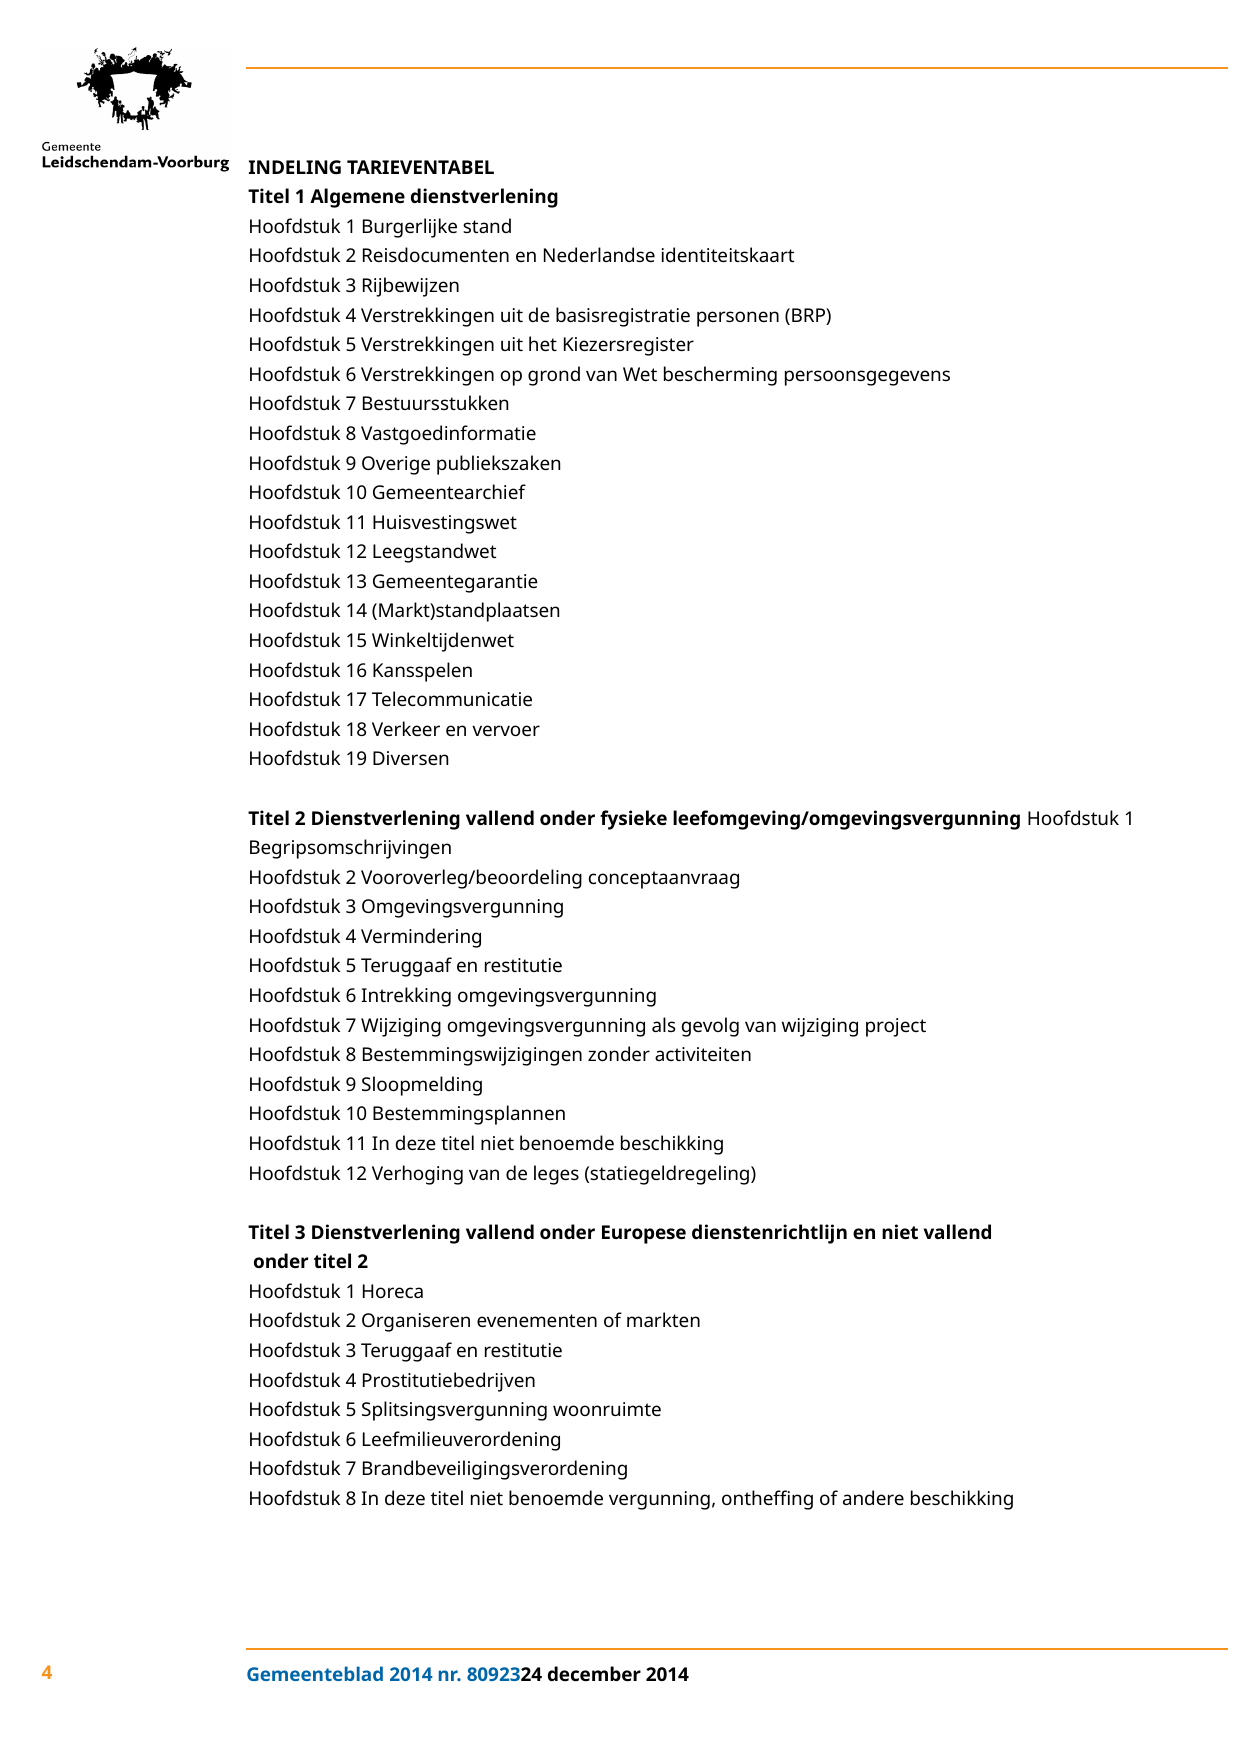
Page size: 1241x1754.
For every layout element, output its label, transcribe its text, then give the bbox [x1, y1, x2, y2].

text Hoofdstuk 3 Rijbewijzen [248, 272, 1152, 298]
text Hoofdstuk 3 Teruggaaf en restitutie [248, 1337, 1152, 1363]
text Hoofdstuk 5 Verstrekkingen uit het Kiezersregister [248, 331, 1152, 357]
text Hoofdstuk 12 Verhoging van de leges (statiegeldregeling) [248, 1160, 1152, 1186]
text Hoofdstuk 17 Telecommunicatie [248, 686, 1152, 712]
text onder titel 2 [248, 1248, 1152, 1274]
text Hoofdstuk 4 Verstrekkingen uit de basisregistratie personen (BRP) [248, 302, 1152, 328]
text Hoofdstuk 6 Leefmilieuverordening [248, 1426, 1152, 1452]
text Hoofdstuk 6 Intrekking omgevingsvergunning [248, 982, 1152, 1008]
text Hoofdstuk 7 Wijziging omgevingsvergunning als gevolg van wijziging project [248, 1012, 1152, 1038]
text Hoofdstuk 10 Gemeentearchief [248, 479, 1152, 505]
text Hoofdstuk 3 Omgevingsvergunning [248, 893, 1152, 919]
text Hoofdstuk 19 Diversen [248, 746, 1152, 771]
picture [41, 47, 231, 172]
text Hoofdstuk 4 Vermindering [248, 923, 1152, 949]
text Hoofdstuk 7 Bestuursstukken [248, 391, 1152, 416]
text Titel 2 Dienstverlening vallend onder fysieke leefomgeving/omgevingsvergunning Hoofdstuk 1 Begripsomschrijvingen [248, 805, 1152, 860]
text Hoofdstuk 18 Verkeer en vervoer [248, 716, 1152, 742]
text Hoofdstuk 5 Splitsingsvergunning woonruimte [248, 1396, 1152, 1422]
text Hoofdstuk 9 Sloopmelding [248, 1071, 1152, 1097]
text Hoofdstuk 15 Winkeltijdenwet [248, 627, 1152, 653]
text Hoofdstuk 16 Kansspelen [248, 657, 1152, 683]
text Titel 1 Algemene dienstverlening [248, 183, 1152, 209]
text Hoofdstuk 12 Leegstandwet [248, 538, 1152, 564]
text Hoofdstuk 1 Horeca [248, 1278, 1152, 1304]
text Hoofdstuk 11 In deze titel niet benoemde beschikking [248, 1130, 1152, 1156]
text Hoofdstuk 13 Gemeentegarantie [248, 568, 1152, 594]
text Hoofdstuk 6 Verstrekkingen op grond van Wet bescherming persoonsgegevens [248, 361, 1152, 387]
text Hoofdstuk 1 Burgerlijke stand [248, 213, 1152, 239]
text Hoofdstuk 8 Bestemmingswijzigingen zonder activiteiten [248, 1041, 1152, 1067]
text Hoofdstuk 8 Vastgoedinformatie [248, 420, 1152, 446]
text Hoofdstuk 2 Reisdocumenten en Nederlandse identiteitskaart [248, 243, 1152, 268]
text Hoofdstuk 8 In deze titel niet benoemde vergunning, ontheffing of andere beschikking [248, 1485, 1152, 1511]
text Hoofdstuk 10 Bestemmingsplannen [248, 1101, 1152, 1126]
text Hoofdstuk 14 (Markt)standplaatsen [248, 598, 1152, 623]
text Hoofdstuk 5 Teruggaaf en restitutie [248, 953, 1152, 978]
text Hoofdstuk 2 Organiseren evenementen of markten [248, 1308, 1152, 1333]
text Titel 3 Dienstverlening vallend onder Europese dienstenrichtlijn en niet vallend [248, 1219, 1152, 1245]
text Hoofdstuk 2 Vooroverleg/beoordeling conceptaanvraag [248, 864, 1152, 890]
text Hoofdstuk 9 Overige publiekszaken [248, 450, 1152, 476]
text Hoofdstuk 11 Huisvestingswet [248, 509, 1152, 535]
text Hoofdstuk 4 Prostitutiebedrijven [248, 1367, 1152, 1393]
text Hoofdstuk 7 Brandbeveiligingsverordening [248, 1456, 1152, 1481]
text INDELING TARIEVENTABEL [248, 154, 1152, 180]
